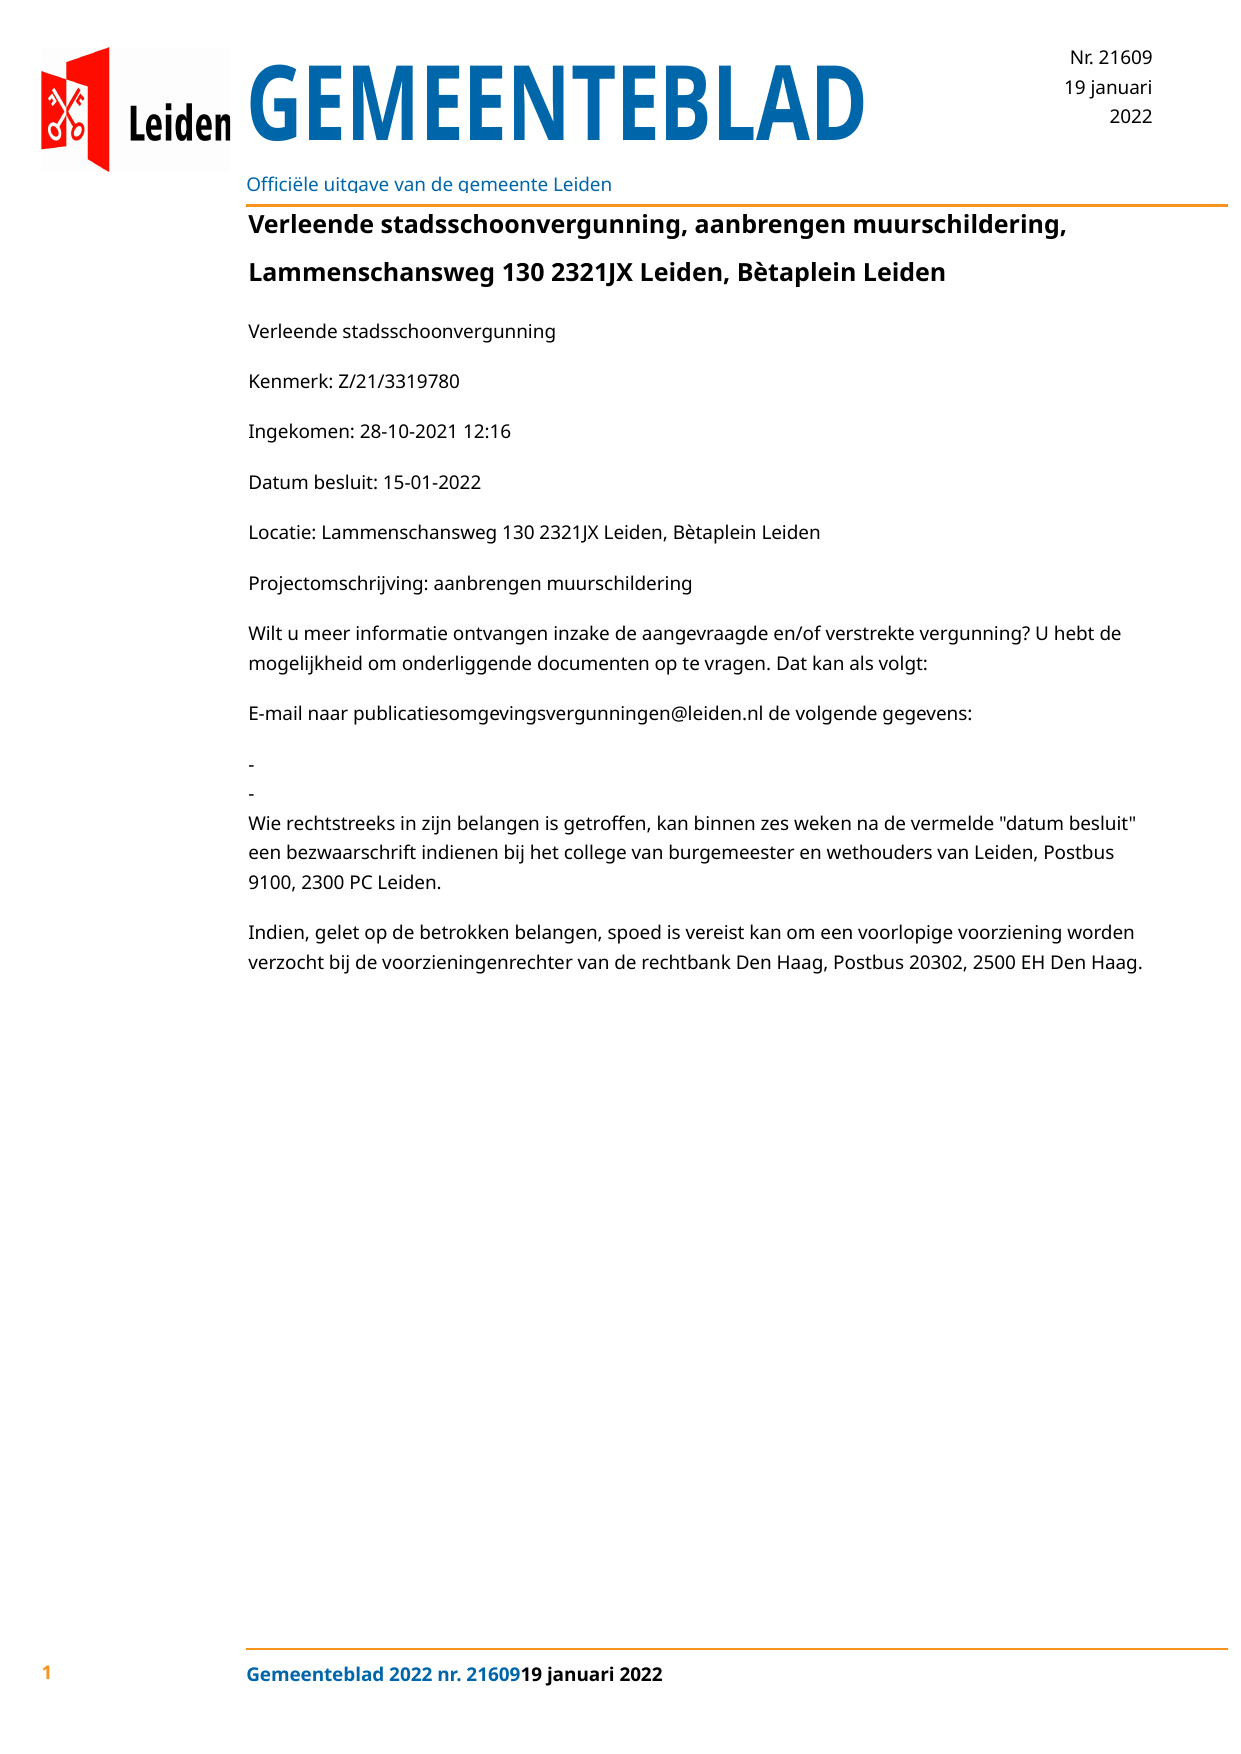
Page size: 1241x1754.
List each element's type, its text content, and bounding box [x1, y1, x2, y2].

picture [41, 47, 231, 172]
text Verleende stadsschoonvergunning, aanbrengen muurschildering, Lammenschansweg 130 2321JX Leiden, Bètaplein Leiden [248, 207, 1152, 288]
text Ingekomen: 28-10-2021 12:16 [248, 419, 1152, 444]
text Datum besluit: 15-01-2022 [248, 469, 1152, 495]
text Verleende stadsschoonvergunning [248, 318, 1152, 344]
text Projectomschrijving: aanbrengen muurschildering [248, 570, 1152, 596]
text Indien, gelet op de betrokken belangen, spoed is vereist kan om een voorlopige voorziening worden verzocht bij de voorzieningenrechter van de rechtbank Den Haag, Postbus 20302, 2500 EH Den Haag. [248, 919, 1152, 975]
text Wie rechtstreeks in zijn belangen is getroffen, kan binnen zes weken na de vermelde "datum besluit" een bezwaarschrift indienen bij het college van burgemeester en wethouders van Leiden, Postbus 9100, 2300 PC Leiden. [248, 810, 1152, 895]
text E-mail naar publicatiesomgevingsvergunningen@leiden.nl de volgende gegevens: [248, 700, 1152, 726]
text Locatie: Lammenschansweg 130 2321JX Leiden, Bètaplein Leiden [248, 519, 1152, 545]
text Kenmerk: Z/21/3319780 [248, 368, 1152, 394]
text Wilt u meer informatie ontvangen inzake de aangevraagde en/of verstrekte vergunning? U hebt de mogelijkheid om onderliggende documenten op te vragen. Dat kan als volgt: [248, 620, 1152, 676]
